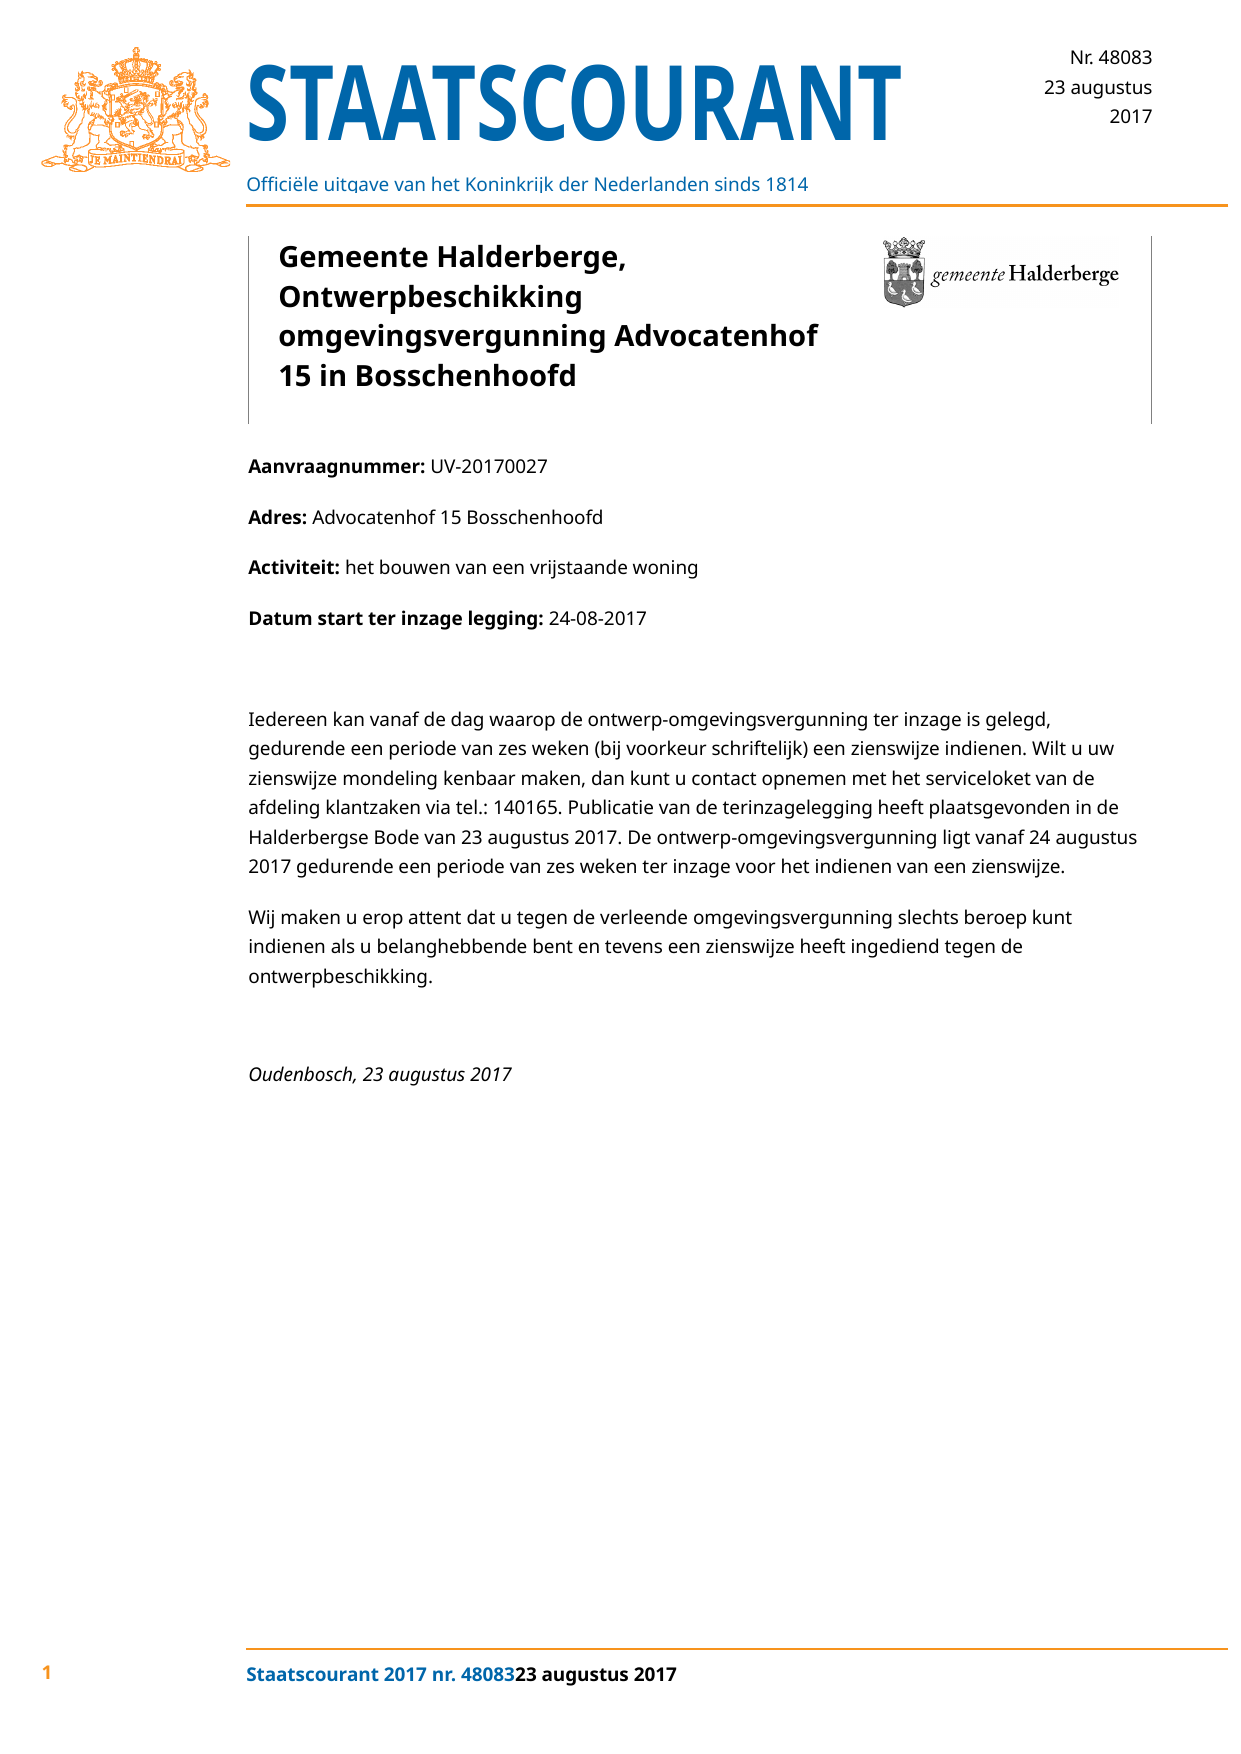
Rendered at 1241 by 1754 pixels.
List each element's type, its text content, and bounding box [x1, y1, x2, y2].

table_header Gemeente Halderberge, Ontwerpbeschikking omgevingsvergunning Advocatenhof 15 in Bosschenhoofd [249, 236, 850, 424]
text Iedereen kan vanaf de dag waarop de ontwerp-omgevingsvergunning ter inzage is gelegd, gedurende een periode van zes weken (bij voorkeur schriftelijk) een zienswijze indienen. Wilt u uw zienswijze mondeling kenbaar maken, dan kunt u contact opnemen met het serviceloket van de afdeling klantzaken via tel.: 140165. Publicatie van de terinzagelegging heeft plaatsgevonden in de Halderbergse Bode van 23 augustus 2017. De ontwerp-omgevingsvergunning ligt vanaf 24 augustus 2017 gedurende een periode van zes weken ter inzage voor het indienen van een zienswijze. [248, 706, 1152, 879]
text Datum start ter inzage legging: 24-08-2017 [248, 605, 1152, 631]
text Activiteit: het bouwen van een vrijstaande woning [248, 554, 1152, 580]
table_header [850, 236, 1151, 424]
text Wij maken u erop attent dat u tegen de verleende omgevingsvergunning slechts beroep kunt indienen als u belanghebbende bent en tevens een zienswijze heeft ingediend tegen de ontwerpbeschikking. [248, 904, 1152, 989]
text Oudenbosch, 23 augustus 2017 [248, 1061, 1152, 1087]
text Aanvraagnummer: UV-20170027 [248, 454, 1152, 479]
picture [41, 47, 231, 172]
picture [882, 236, 1119, 308]
text Adres: Advocatenhof 15 Bosschenhoofd [248, 504, 1152, 530]
